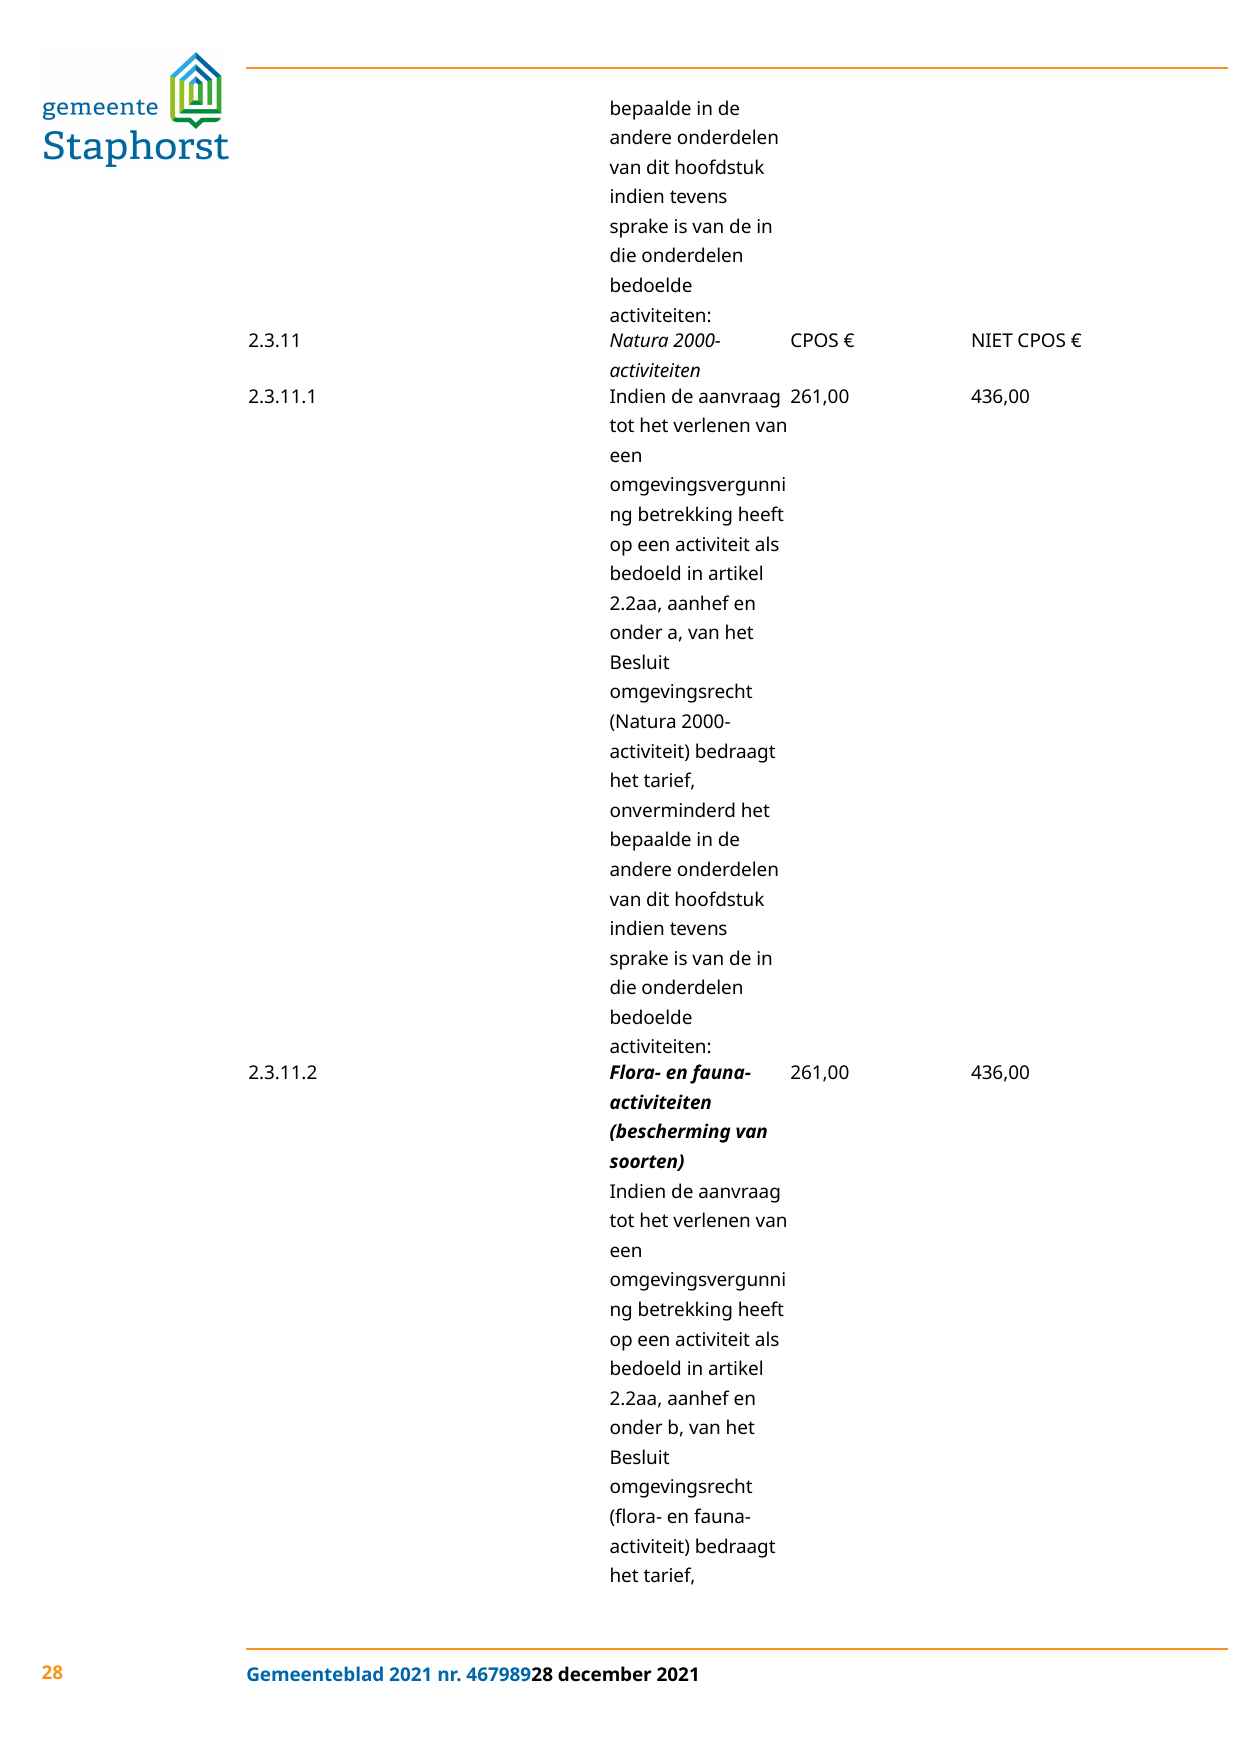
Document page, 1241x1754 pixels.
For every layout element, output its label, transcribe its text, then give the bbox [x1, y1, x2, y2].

picture [41, 47, 231, 172]
table_cell Natura 2000-activiteiten [609, 328, 790, 383]
table_cell 436,00 [971, 383, 1152, 1059]
table_cell 2.3.11.1 [248, 383, 609, 1059]
table_cell 261,00 [790, 1060, 971, 1588]
table_cell [248, 95, 609, 328]
table_cell Flora- en fauna-activiteiten (bescherming van soorten) Indien de aanvraag tot het verlenen van een omgevingsvergunning betrekking heeft op een activiteit als bedoeld in artikel 2.2aa, aanhef en onder b, van het Besluit omgevingsrecht (flora- en fauna-activiteit) bedraagt het tarief, [609, 1060, 790, 1588]
table_cell NIET CPOS € [971, 328, 1152, 383]
table_cell bepaalde in de andere onderdelen van dit hoofdstuk indien tevens sprake is van de in die onderdelen bedoelde activiteiten: [609, 95, 790, 328]
table_cell Indien de aanvraag tot het verlenen van een omgevingsvergunning betrekking heeft op een activiteit als bedoeld in artikel 2.2aa, aanhef en onder a, van het Besluit omgevingsrecht (Natura 2000-activiteit) bedraagt het tarief, onverminderd het bepaalde in de andere onderdelen van dit hoofdstuk indien tevens sprake is van de in die onderdelen bedoelde activiteiten: [609, 383, 790, 1059]
table_cell 436,00 [971, 1060, 1152, 1588]
table_cell 261,00 [790, 383, 971, 1059]
table_cell CPOS € [790, 328, 971, 383]
table_cell 2.3.11.2 [248, 1060, 609, 1588]
table_cell [790, 95, 971, 328]
table_cell 2.3.11 [248, 328, 609, 383]
table_cell [971, 95, 1152, 328]
